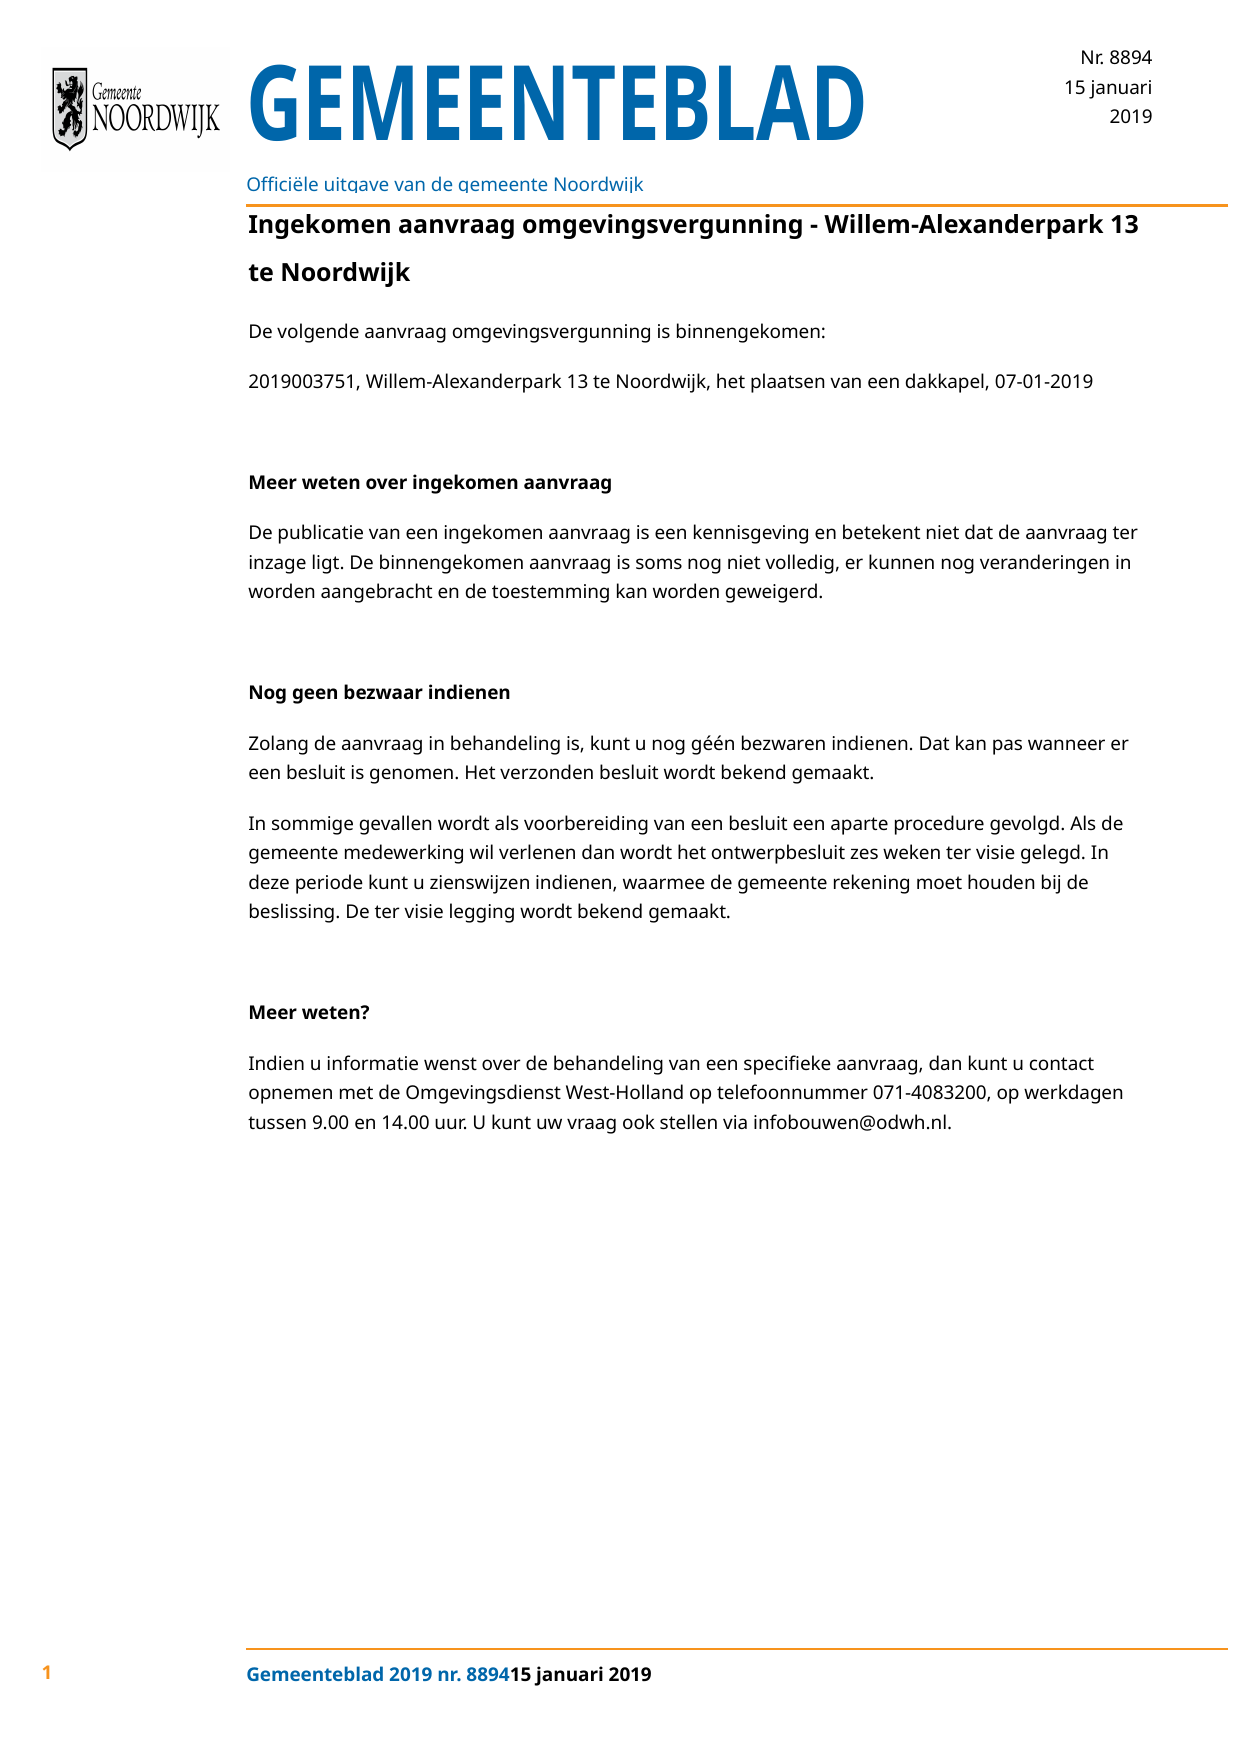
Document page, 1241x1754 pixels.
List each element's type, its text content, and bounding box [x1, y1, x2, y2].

text Nog geen bezwaar indienen [248, 679, 1152, 705]
text Zolang de aanvraag in behandeling is, kunt u nog géén bezwaren indienen. Dat kan pas wanneer er een besluit is genomen. Het verzonden besluit wordt bekend gemaakt. [248, 730, 1152, 785]
picture [41, 47, 231, 172]
text Indien u informatie wenst over de behandeling van een specifieke aanvraag, dan kunt u contact opnemen met de Omgevingsdienst West-Holland op telefoonnummer 071-4083200, op werkdagen tussen 9.00 en 14.00 uur. U kunt uw vraag ook stellen via infobouwen@odwh.nl. [248, 1050, 1152, 1135]
text In sommige gevallen wordt als voorbereiding van een besluit een aparte procedure gevolgd. Als de gemeente medewerking wil verlenen dan wordt het ontwerpbesluit zes weken ter visie gelegd. In deze periode kunt u zienswijzen indienen, waarmee de gemeente rekening moet houden bij de beslissing. De ter visie legging wordt bekend gemaakt. [248, 810, 1152, 924]
text De volgende aanvraag omgevingsvergunning is binnengekomen: [248, 318, 1152, 344]
text Ingekomen aanvraag omgevingsvergunning - Willem-Alexanderpark 13 te Noordwijk [248, 207, 1152, 288]
text 2019003751, Willem-Alexanderpark 13 te Noordwijk, het plaatsen van een dakkapel, 07-01-2019 [248, 368, 1152, 394]
text De publicatie van een ingekomen aanvraag is een kennisgeving en betekent niet dat de aanvraag ter inzage ligt. De binnengekomen aanvraag is soms nog niet volledig, er kunnen nog veranderingen in worden aangebracht en de toestemming kan worden geweigerd. [248, 519, 1152, 604]
text Meer weten over ingekomen aanvraag [248, 469, 1152, 495]
text Meer weten? [248, 999, 1152, 1025]
